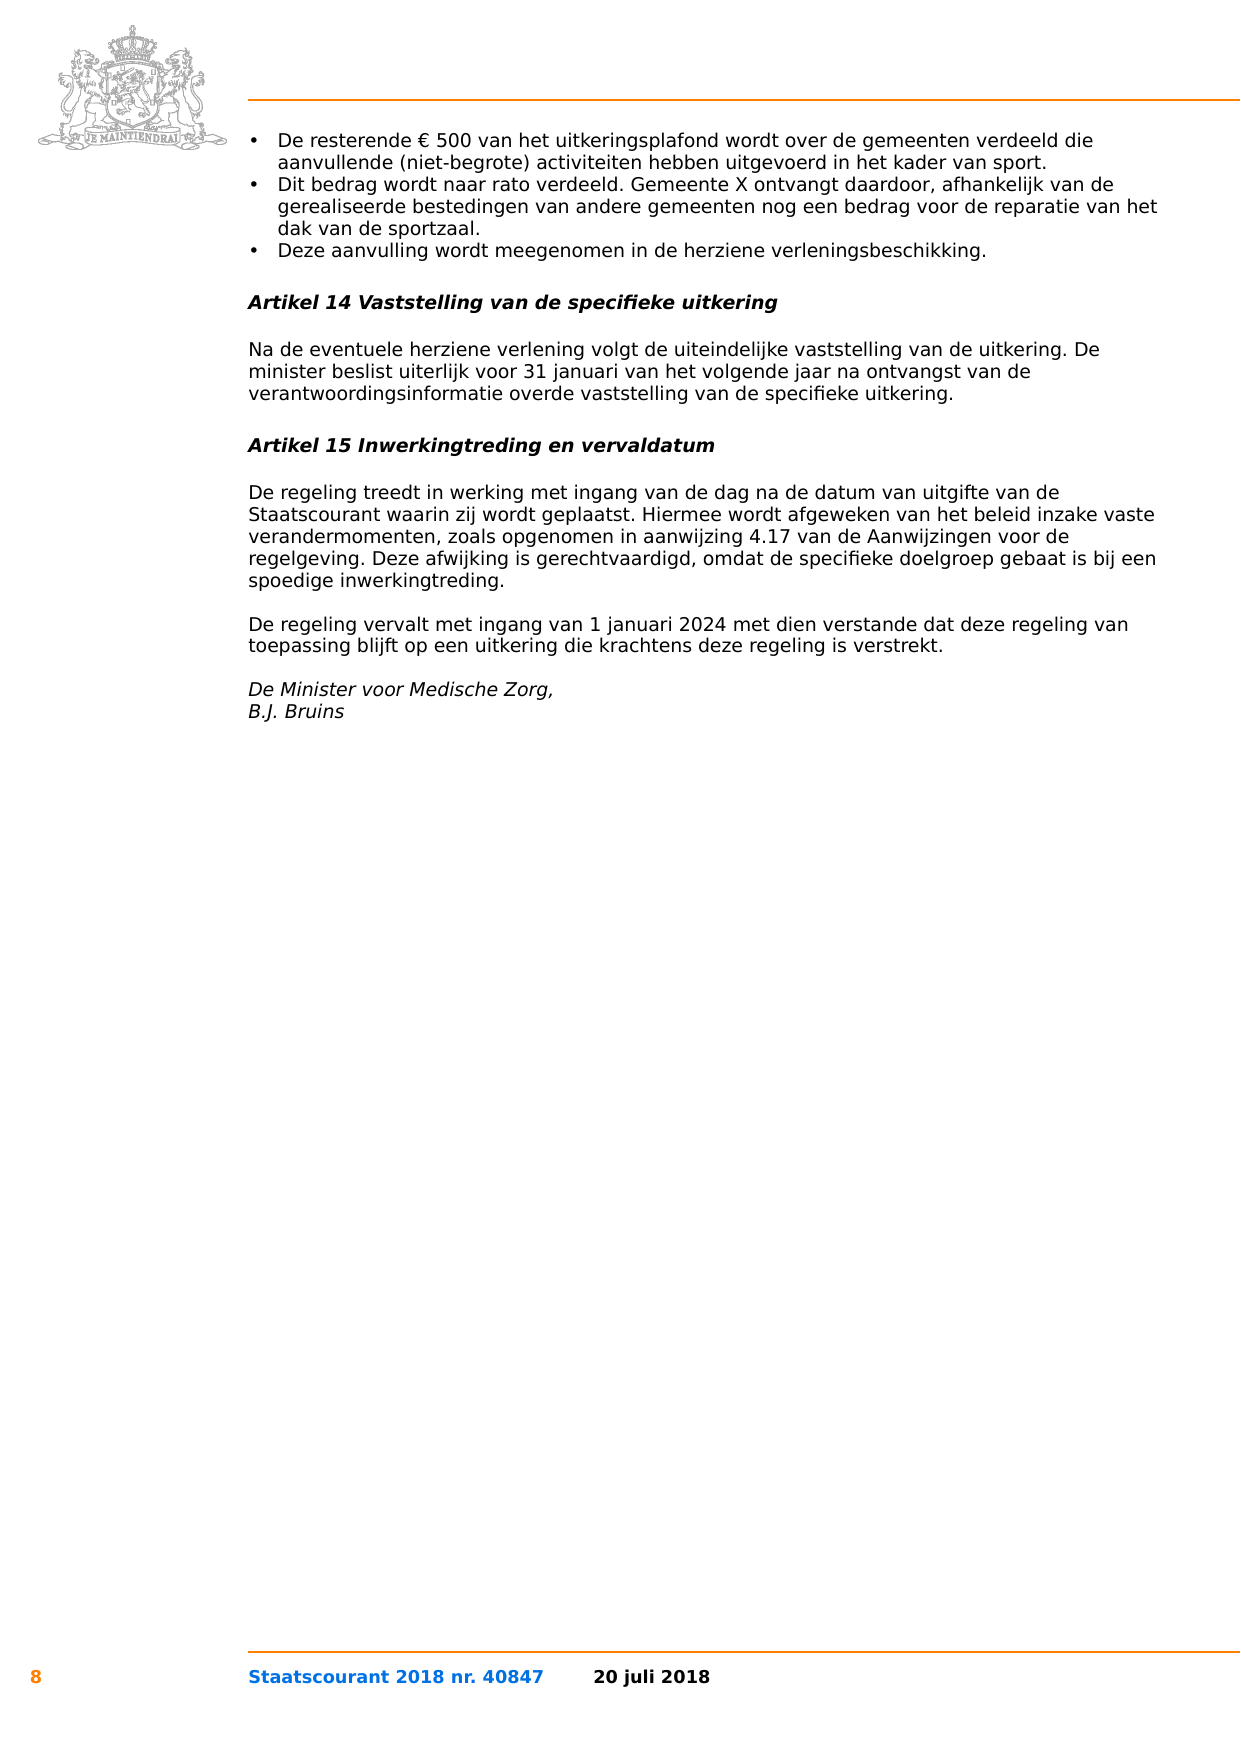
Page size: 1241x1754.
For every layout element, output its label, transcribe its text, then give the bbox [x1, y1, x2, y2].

picture [38, 25, 227, 150]
subtitle Artikel 14 Vaststelling van de specifieke uitkering [248, 292, 1163, 314]
text De regeling vervalt met ingang van 1 januari 2024 met dien verstande dat deze regeling van toepassing blijft op een uitkering die krachtens deze regeling is verstrekt. [248, 613, 1163, 657]
text • De resterende € 500 van het uitkeringsplafond wordt over de gemeenten verdeeld die aanvullende (niet-begrote) activiteiten hebben uitgevoerd in het kader van sport. [248, 130, 1163, 174]
text • Dit bedrag wordt naar rato verdeeld. Gemeente X ontvangt daardoor, afhankelijk van de gerealiseerde bestedingen van andere gemeenten nog een bedrag voor de reparatie van het dak van de sportzaal. [248, 174, 1163, 240]
subtitle Artikel 15 Inwerkingtreding en vervaldatum [248, 435, 1163, 457]
text De Minister voor Medische Zorg, B.J. Bruins [248, 679, 1163, 723]
text De regeling treedt in werking met ingang van de dag na de datum van uitgifte van de Staatscourant waarin zij wordt geplaatst. Hiermee wordt afgeweken van het beleid inzake vaste verandermomenten, zoals opgenomen in aanwijzing 4.17 van de Aanwijzingen voor de regelgeving. Deze afwijking is gerechtvaardigd, omdat de specifieke doelgroep gebaat is bij een spoedige inwerkingtreding. [248, 482, 1163, 592]
text • Deze aanvulling wordt meegenomen in de herziene verleningsbeschikking. [248, 240, 1163, 262]
text Na de eventuele herziene verlening volgt de uiteindelijke vaststelling van de uitkering. De minister beslist uiterlijk voor 31 januari van het volgende jaar na ontvangst van de verantwoordingsinformatie overde vaststelling van de specifieke uitkering. [248, 339, 1163, 405]
